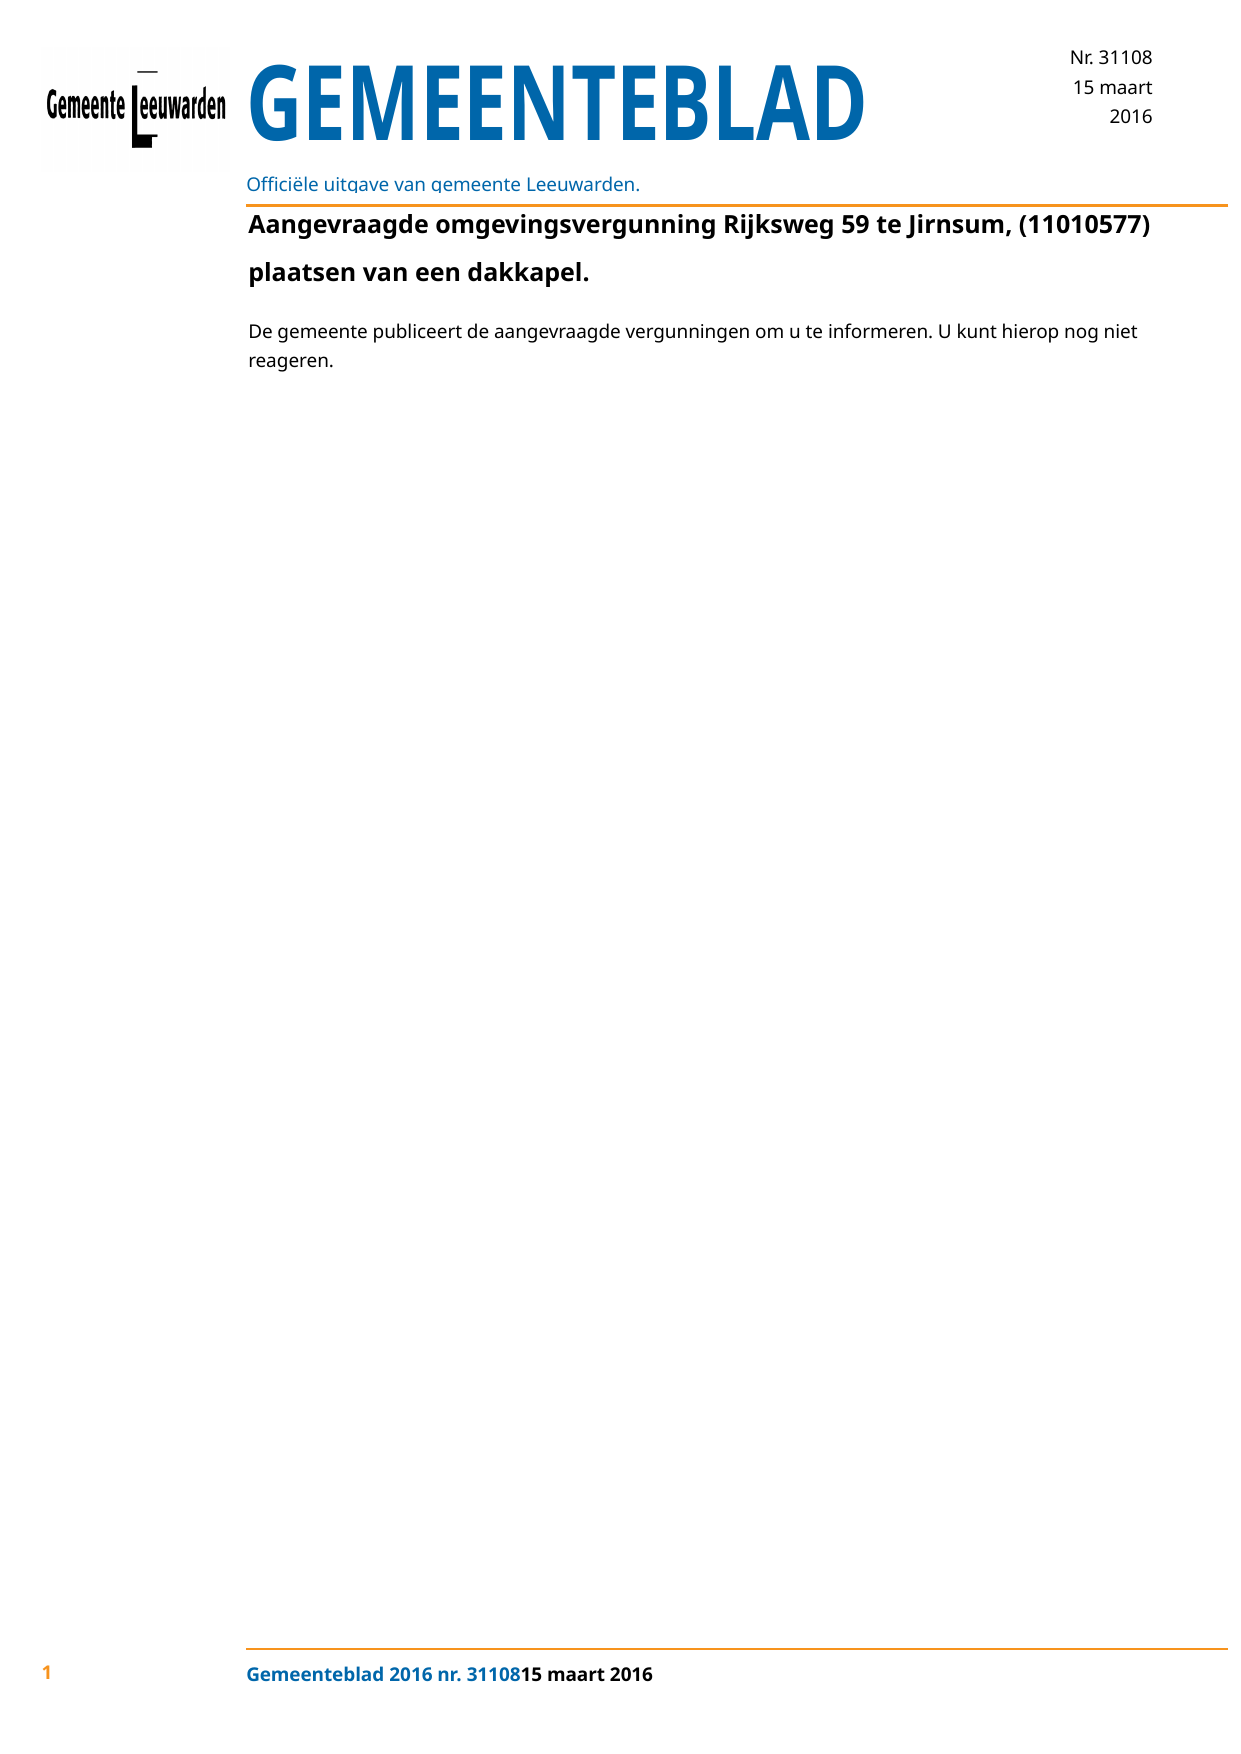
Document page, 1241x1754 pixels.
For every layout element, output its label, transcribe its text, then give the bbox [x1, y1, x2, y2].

text Aangevraagde omgevingsvergunning Rijksweg 59 te Jirnsum, (11010577) plaatsen van een dakkapel. [248, 207, 1152, 288]
text De gemeente publiceert de aangevraagde vergunningen om u te informeren. U kunt hierop nog niet reageren. [248, 318, 1152, 373]
picture [41, 47, 231, 172]
